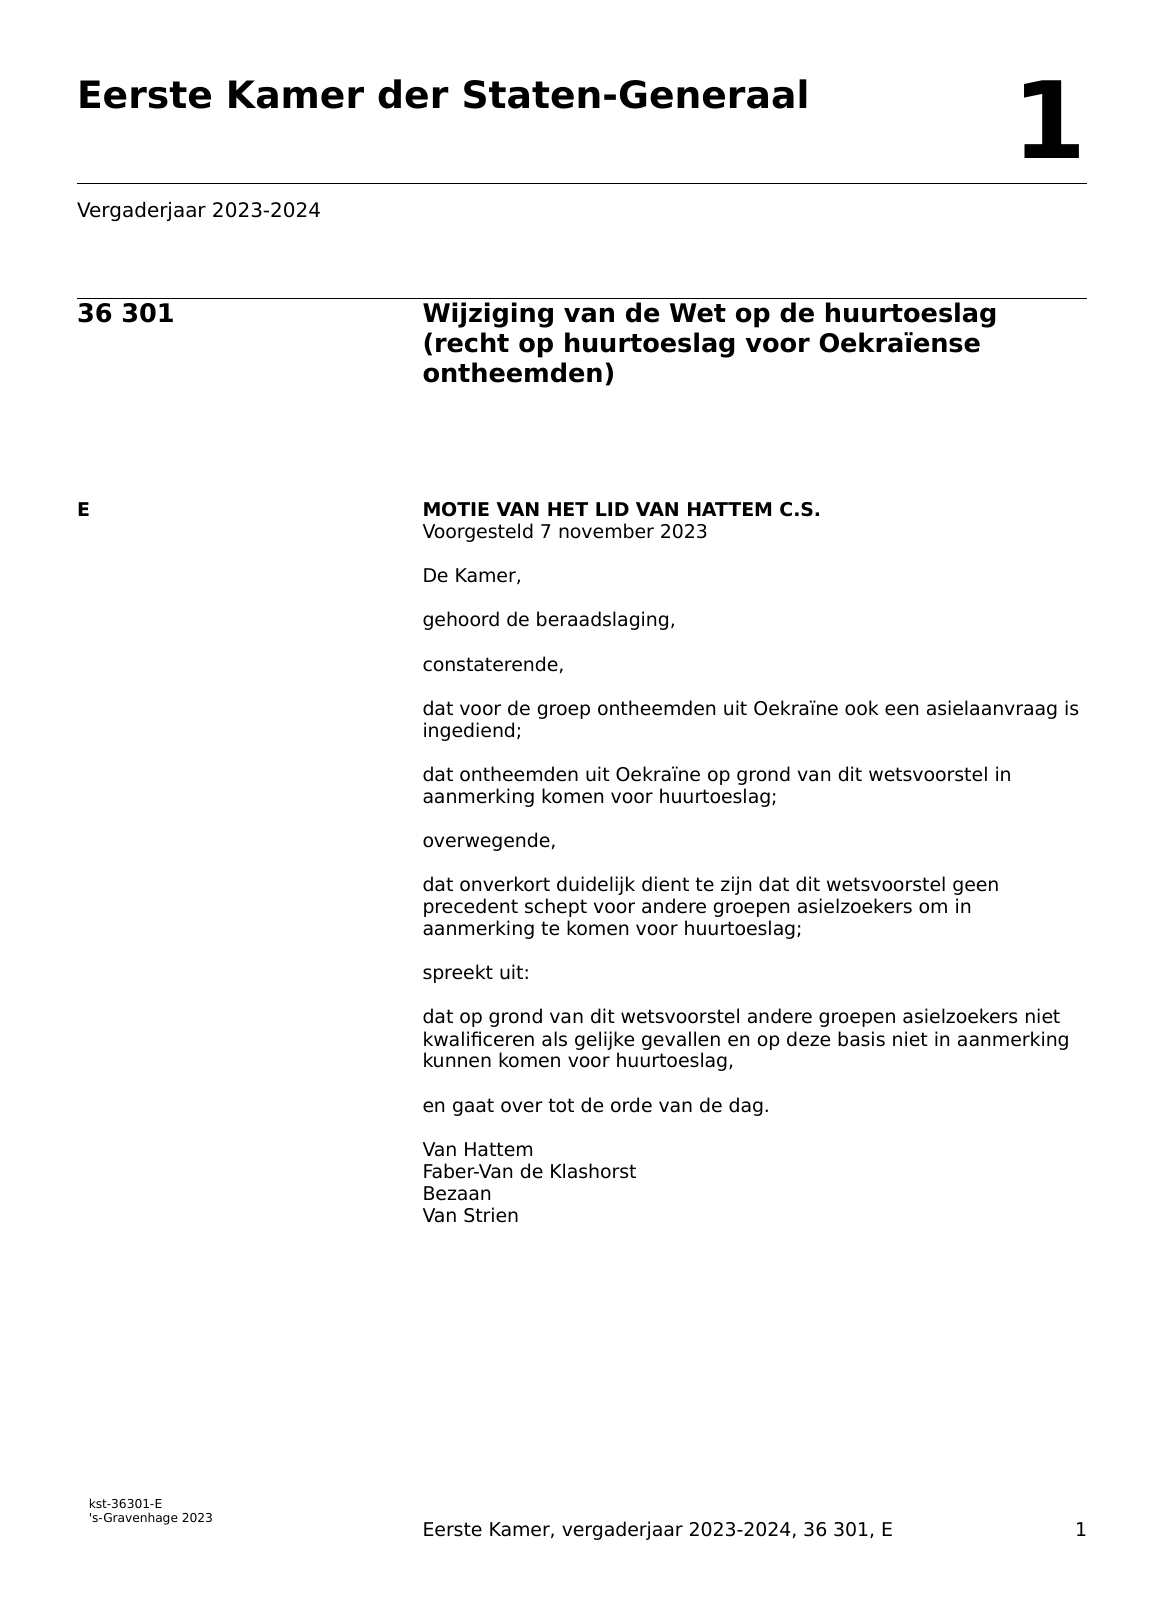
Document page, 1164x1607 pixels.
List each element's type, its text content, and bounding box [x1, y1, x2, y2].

table_header Eerste Kamer der Staten-Generaal [77, 59, 886, 183]
text gehoord de beraadslaging, [422, 609, 1087, 631]
table_cell Vergaderjaar 2023-2024 [77, 184, 1087, 298]
subtitle 36 301 Wijziging van de Wet op de huurtoeslag (recht op huurtoeslag voor Oekraïense ontheemden) [77, 299, 1087, 388]
text spreekt uit: [422, 962, 1087, 984]
text en gaat over tot de orde van de dag. [422, 1094, 1087, 1117]
text dat onverkort duidelijk dient te zijn dat dit wetsvoorstel geen precedent schept voor andere groepen asielzoekers om in aanmerking te komen voor huurtoeslag; [422, 874, 1087, 940]
text dat ontheemden uit Oekraïne op grond van dit wetsvoorstel in aanmerking komen voor huurtoeslag; [422, 764, 1087, 808]
text overwegende, [422, 830, 1087, 852]
text Faber-Van de Klashorst [422, 1161, 1087, 1183]
text 's-Gravenhage 2023 [88, 1511, 323, 1525]
text Bezaan [422, 1183, 1087, 1205]
table_header 1 [886, 59, 1087, 183]
text dat op grond van dit wetsvoorstel andere groepen asielzoekers niet kwalificeren als gelijke gevallen en op deze basis niet in aanmerking kunnen komen voor huurtoeslag, [422, 1006, 1087, 1072]
text Van Hattem [422, 1139, 1087, 1161]
text Voorgesteld 7 november 2023 [422, 521, 1087, 543]
text dat voor de groep ontheemden uit Oekraïne ook een asielaanvraag is ingediend; [422, 698, 1087, 742]
text De Kamer, [422, 565, 1087, 587]
text kst-36301-E [88, 1497, 323, 1511]
subtitle E MOTIE VAN HET LID VAN HATTEM C.S. [77, 499, 1087, 521]
text Van Strien [422, 1205, 1087, 1227]
text constaterende, [422, 653, 1087, 676]
